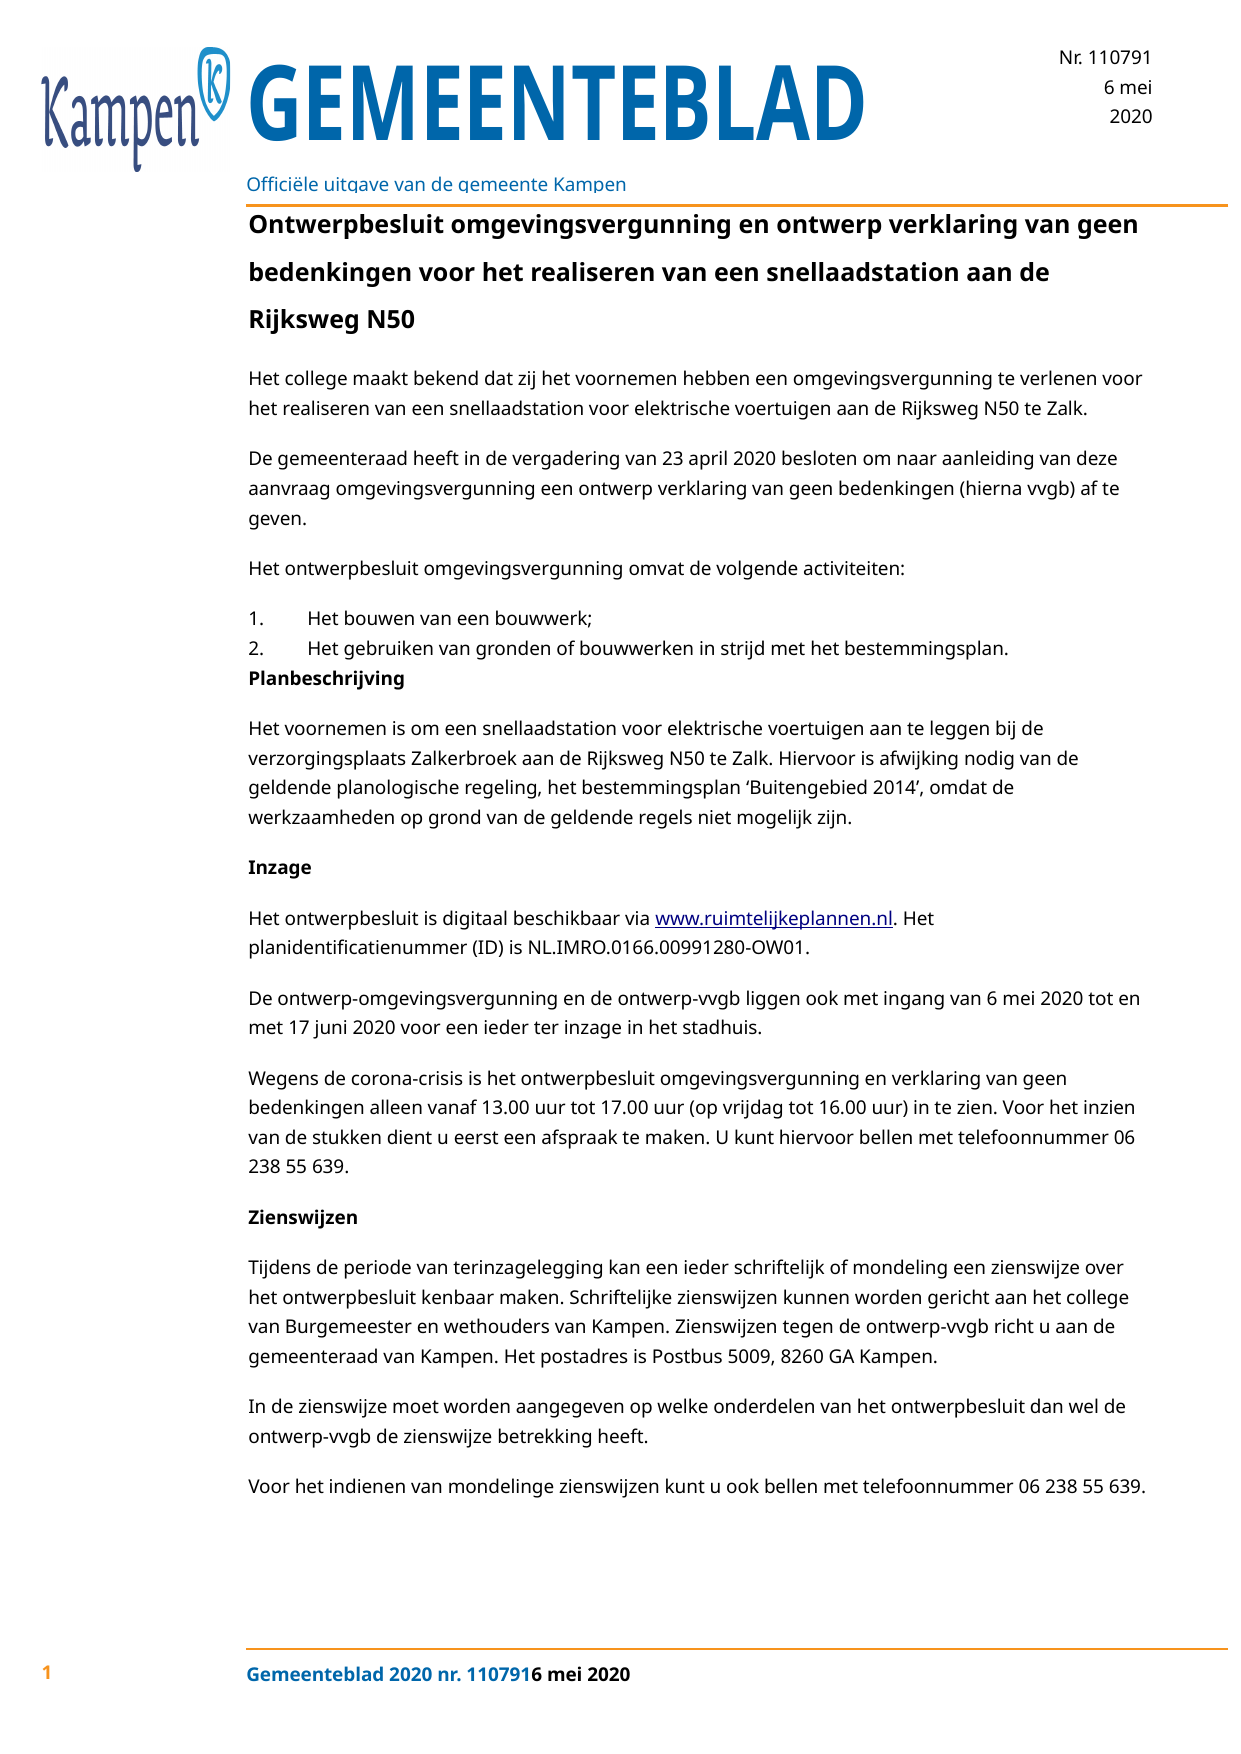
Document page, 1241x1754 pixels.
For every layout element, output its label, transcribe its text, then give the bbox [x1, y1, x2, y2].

text Het ontwerpbesluit is digitaal beschikbaar via www.ruimtelijkeplannen.nl. Het planidentificatienummer (ID) is NL.IMRO.0166.00991280-OW01. [248, 905, 1152, 960]
text Het ontwerpbesluit omgevingsvergunning omvat de volgende activiteiten: [248, 555, 1152, 581]
text Ontwerpbesluit omgevingsvergunning en ontwerp verklaring van geen bedenkingen voor het realiseren van een snellaadstation aan de Rijksweg N50 [248, 207, 1152, 336]
text De gemeenteraad heeft in de vergadering van 23 april 2020 besloten om naar aanleiding van deze aanvraag omgevingsvergunning een ontwerp verklaring van geen bedenkingen (hierna vvgb) af te geven. [248, 446, 1152, 530]
list Het bouwen van een bouwwerk; [248, 606, 1152, 631]
text In de zienswijze moet worden aangegeven op welke onderdelen van het ontwerpbesluit dan wel de ontwerp-vvgb de zienswijze betrekking heeft. [248, 1393, 1152, 1449]
text Wegens de corona-crisis is het ontwerpbesluit omgevingsvergunning en verklaring van geen bedenkingen alleen vanaf 13.00 uur tot 17.00 uur (op vrijdag tot 16.00 uur) in te zien. Voor het inzien van de stukken dient u eerst een afspraak te maken. U kunt hiervoor bellen met telefoonnummer 06 238 55 639. [248, 1065, 1152, 1179]
list Het gebruiken van gronden of bouwwerken in strijd met het bestemmingsplan. [248, 635, 1152, 661]
text Planbeschrijving [248, 665, 1152, 690]
text Tijdens de periode van terinzagelegging kan een ieder schriftelijk of mondeling een zienswijze over het ontwerpbesluit kenbaar maken. Schriftelijke zienswijzen kunnen worden gericht aan het college van Burgemeester en wethouders van Kampen. Zienswijzen tegen de ontwerp-vvgb richt u aan de gemeenteraad van Kampen. Het postadres is Postbus 5009, 8260 GA Kampen. [248, 1254, 1152, 1369]
text Het college maakt bekend dat zij het voornemen hebben een omgevingsvergunning te verlenen voor het realiseren van een snellaadstation voor elektrische voertuigen aan de Rijksweg N50 te Zalk. [248, 366, 1152, 421]
text Voor het indienen van mondelinge zienswijzen kunt u ook bellen met telefoonnummer 06 238 55 639. [248, 1473, 1152, 1499]
text Het voornemen is om een snellaadstation voor elektrische voertuigen aan te leggen bij de verzorgingsplaats Zalkerbroek aan de Rijksweg N50 te Zalk. Hiervoor is afwijking nodig van de geldende planologische regeling, het bestemmingsplan ‘Buitengebied 2014’, omdat de werkzaamheden op grond van de geldende regels niet mogelijk zijn. [248, 715, 1152, 829]
text De ontwerp-omgevingsvergunning en de ontwerp-vvgb liggen ook met ingang van 6 mei 2020 tot en met 17 juni 2020 voor een ieder ter inzage in het stadhuis. [248, 985, 1152, 1040]
picture [41, 47, 231, 172]
text Zienswijzen [248, 1204, 1152, 1229]
text Inzage [248, 854, 1152, 880]
